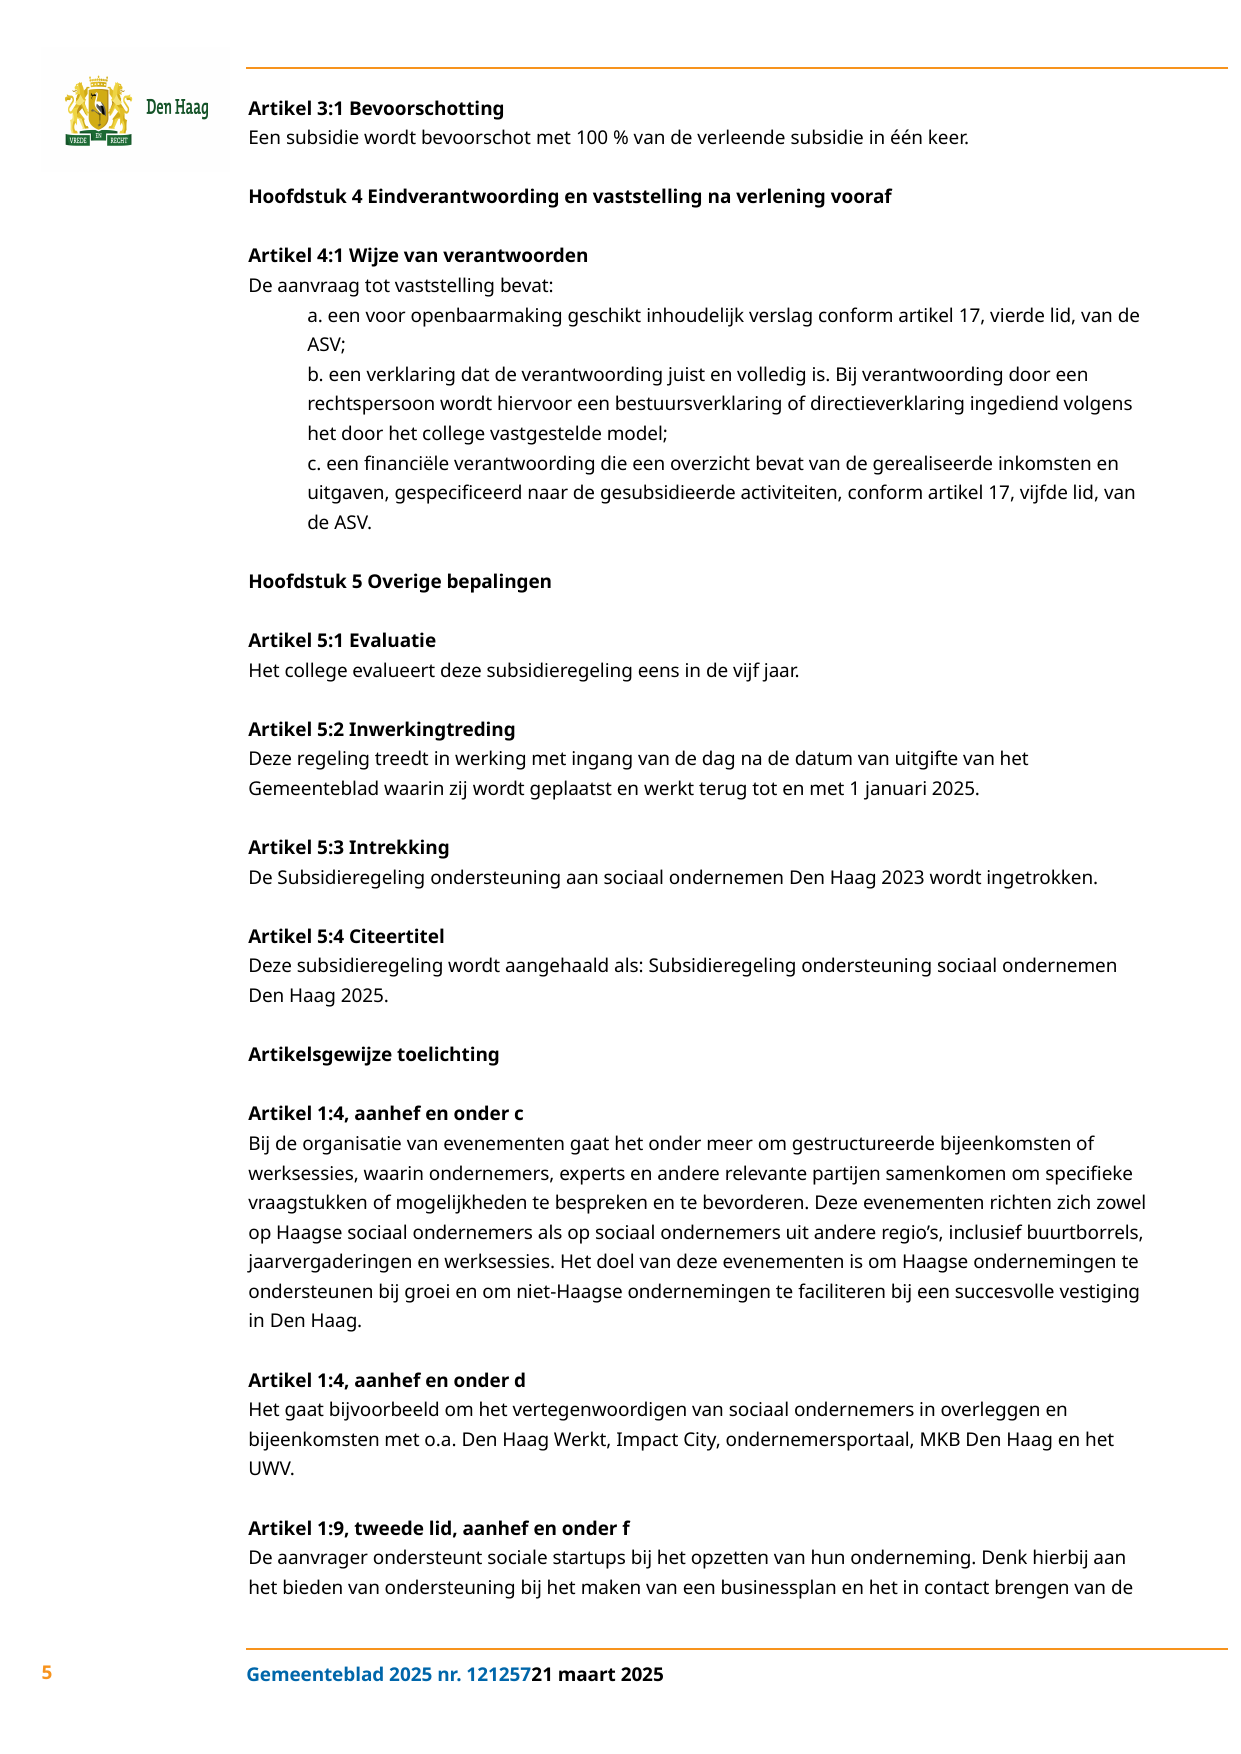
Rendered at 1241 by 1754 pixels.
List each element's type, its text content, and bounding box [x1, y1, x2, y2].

list a. een voor openbaarmaking geschikt inhoudelijk verslag conform artikel 17, vierde lid, van de ASV; [248, 302, 1152, 357]
text Een subsidie wordt bevoorschot met 100 % van de verleende subsidie in één keer. [248, 124, 1152, 150]
list b. een verklaring dat de verantwoording juist en volledig is. Bij verantwoording door een rechtspersoon wordt hiervoor een bestuursverklaring of directieverklaring ingediend volgens het door het college vastgestelde model; [248, 361, 1152, 446]
text Het gaat bijvoorbeeld om het vertegenwoordigen van sociaal ondernemers in overleggen en bijeenkomsten met o.a. Den Haag Werkt, Impact City, ondernemersportaal, MKB Den Haag en het UWV. [248, 1396, 1152, 1481]
text Het college evalueert deze subsidieregeling eens in de vijf jaar. [248, 657, 1152, 683]
text Artikel 5:2 Inwerkingtreding [248, 716, 1152, 742]
text Hoofdstuk 4 Eindverantwoording en vaststelling na verlening vooraf [248, 183, 1152, 209]
text Artikel 4:1 Wijze van verantwoorden [248, 243, 1152, 268]
text De aanvrager ondersteunt sociale startups bij het opzetten van hun onderneming. Denk hierbij aan het bieden van ondersteuning bij het maken van een businessplan en het in contact brengen van de [248, 1544, 1152, 1600]
text Artikel 3:1 Bevoorschotting [248, 95, 1152, 121]
text De aanvraag tot vaststelling bevat: [248, 272, 1152, 298]
list c. een financiële verantwoording die een overzicht bevat van de gerealiseerde inkomsten en uitgaven, gespecificeerd naar de gesubsidieerde activiteiten, conform artikel 17, vijfde lid, van de ASV. [248, 450, 1152, 535]
text Artikel 1:4, aanhef en onder d [248, 1367, 1152, 1393]
text Artikel 1:9, tweede lid, aanhef en onder f [248, 1515, 1152, 1541]
text Hoofdstuk 5 Overige bepalingen [248, 568, 1152, 594]
text Artikel 5:3 Intrekking [248, 834, 1152, 860]
picture [41, 47, 231, 172]
text Deze subsidieregeling wordt aangehaald als: Subsidieregeling ondersteuning sociaal ondernemen Den Haag 2025. [248, 953, 1152, 1008]
text Artikelsgewijze toelichting [248, 1041, 1152, 1067]
text De Subsidieregeling ondersteuning aan sociaal ondernemen Den Haag 2023 wordt ingetrokken. [248, 864, 1152, 890]
text Artikel 5:4 Citeertitel [248, 923, 1152, 949]
text Artikel 1:4, aanhef en onder c [248, 1101, 1152, 1126]
text Bij de organisatie van evenementen gaat het onder meer om gestructureerde bijeenkomsten of werksessies, waarin ondernemers, experts en andere relevante partijen samenkomen om specifieke vraagstukken of mogelijkheden te bespreken en te bevorderen. Deze evenementen richten zich zowel op Haagse sociaal ondernemers als op sociaal ondernemers uit andere regio’s, inclusief buurtborrels, jaarvergaderingen en werksessies. Het doel van deze evenementen is om Haagse ondernemingen te ondersteunen bij groei en om niet-Haagse ondernemingen te faciliteren bij een succesvolle vestiging in Den Haag. [248, 1130, 1152, 1333]
text Deze regeling treedt in werking met ingang van de dag na de datum van uitgifte van het Gemeenteblad waarin zij wordt geplaatst en werkt terug tot en met 1 januari 2025. [248, 746, 1152, 801]
text Artikel 5:1 Evaluatie [248, 627, 1152, 653]
